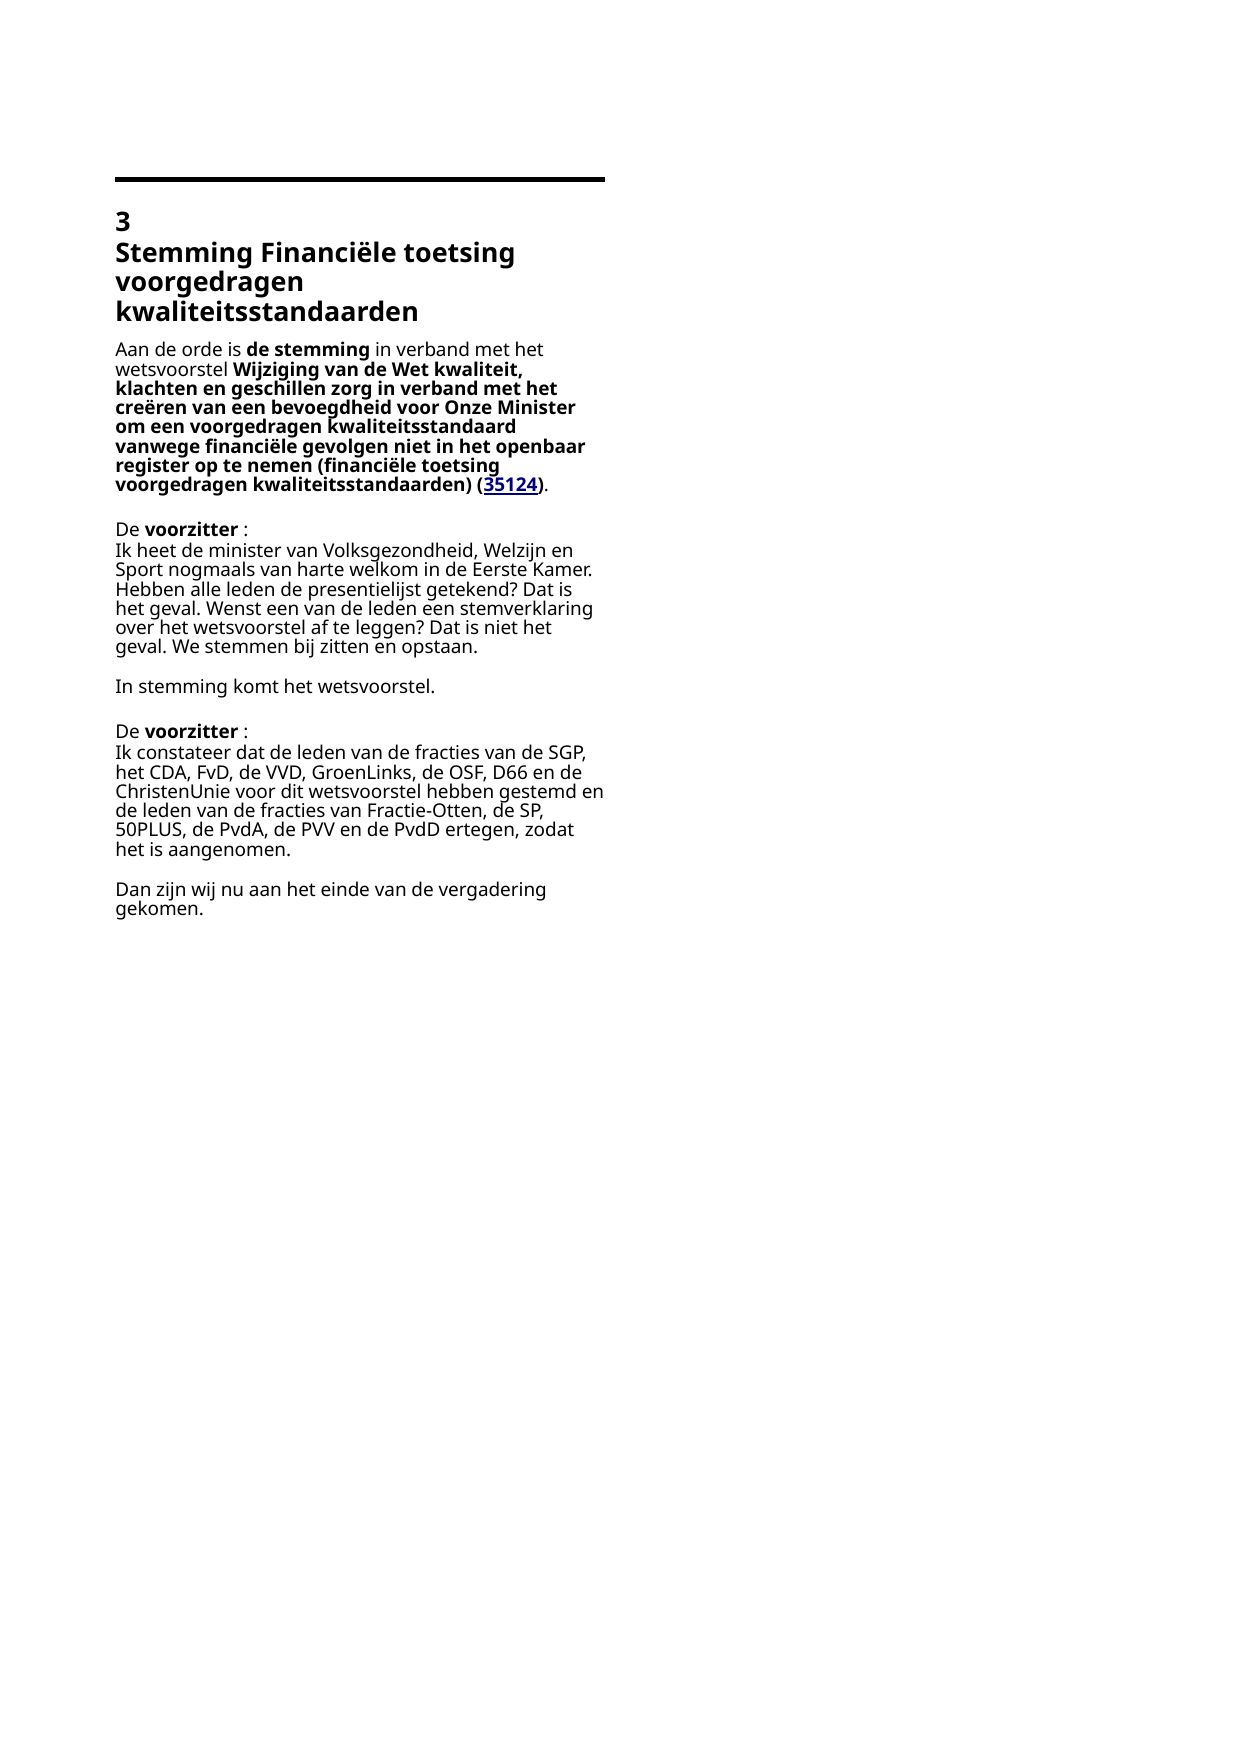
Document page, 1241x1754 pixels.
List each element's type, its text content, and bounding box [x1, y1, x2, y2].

text Stemming Financiële toetsing voorgedragen kwaliteitsstandaarden [115, 239, 605, 341]
text Ik constateer dat de leden van de fracties van de SGP, het CDA, FvD, de VVD, GroenLinks, de OSF, D66 en de ChristenUnie voor dit wetsvoorstel hebben gestemd en de leden van de fracties van Fractie-Otten, de SP, 50PLUS, de PvdA, de PVV en de PvdD ertegen, zodat het is aangenomen. [115, 744, 605, 860]
text 3 [115, 203, 605, 239]
text Aan de orde is de stemming in verband met het wetsvoorstel Wijziging van de Wet kwaliteit, klachten en geschillen zorg in verband met het creëren van een bevoegdheid voor Onze Minister om een voorgedragen kwaliteitsstandaard vanwege financiële gevolgen niet in het openbaar register op te nemen (financiële toetsing voorgedragen kwaliteitsstandaarden) (35124). [115, 341, 605, 496]
text De voorzitter : [115, 516, 605, 542]
text Ik heet de minister van Volksgezondheid, Welzijn en Sport nogmaals van harte welkom in de Eerste Kamer. Hebben alle leden de presentielijst getekend? Dat is het geval. Wenst een van de leden een stemverklaring over het wetsvoorstel af te leggen? Dat is niet het geval. We stemmen bij zitten en opstaan. [115, 542, 605, 658]
text In stemming komt het wetsvoorstel. [115, 678, 605, 698]
text De voorzitter : [115, 719, 605, 744]
text Dan zijn wij nu aan het einde van de vergadering gekomen. [115, 881, 605, 919]
